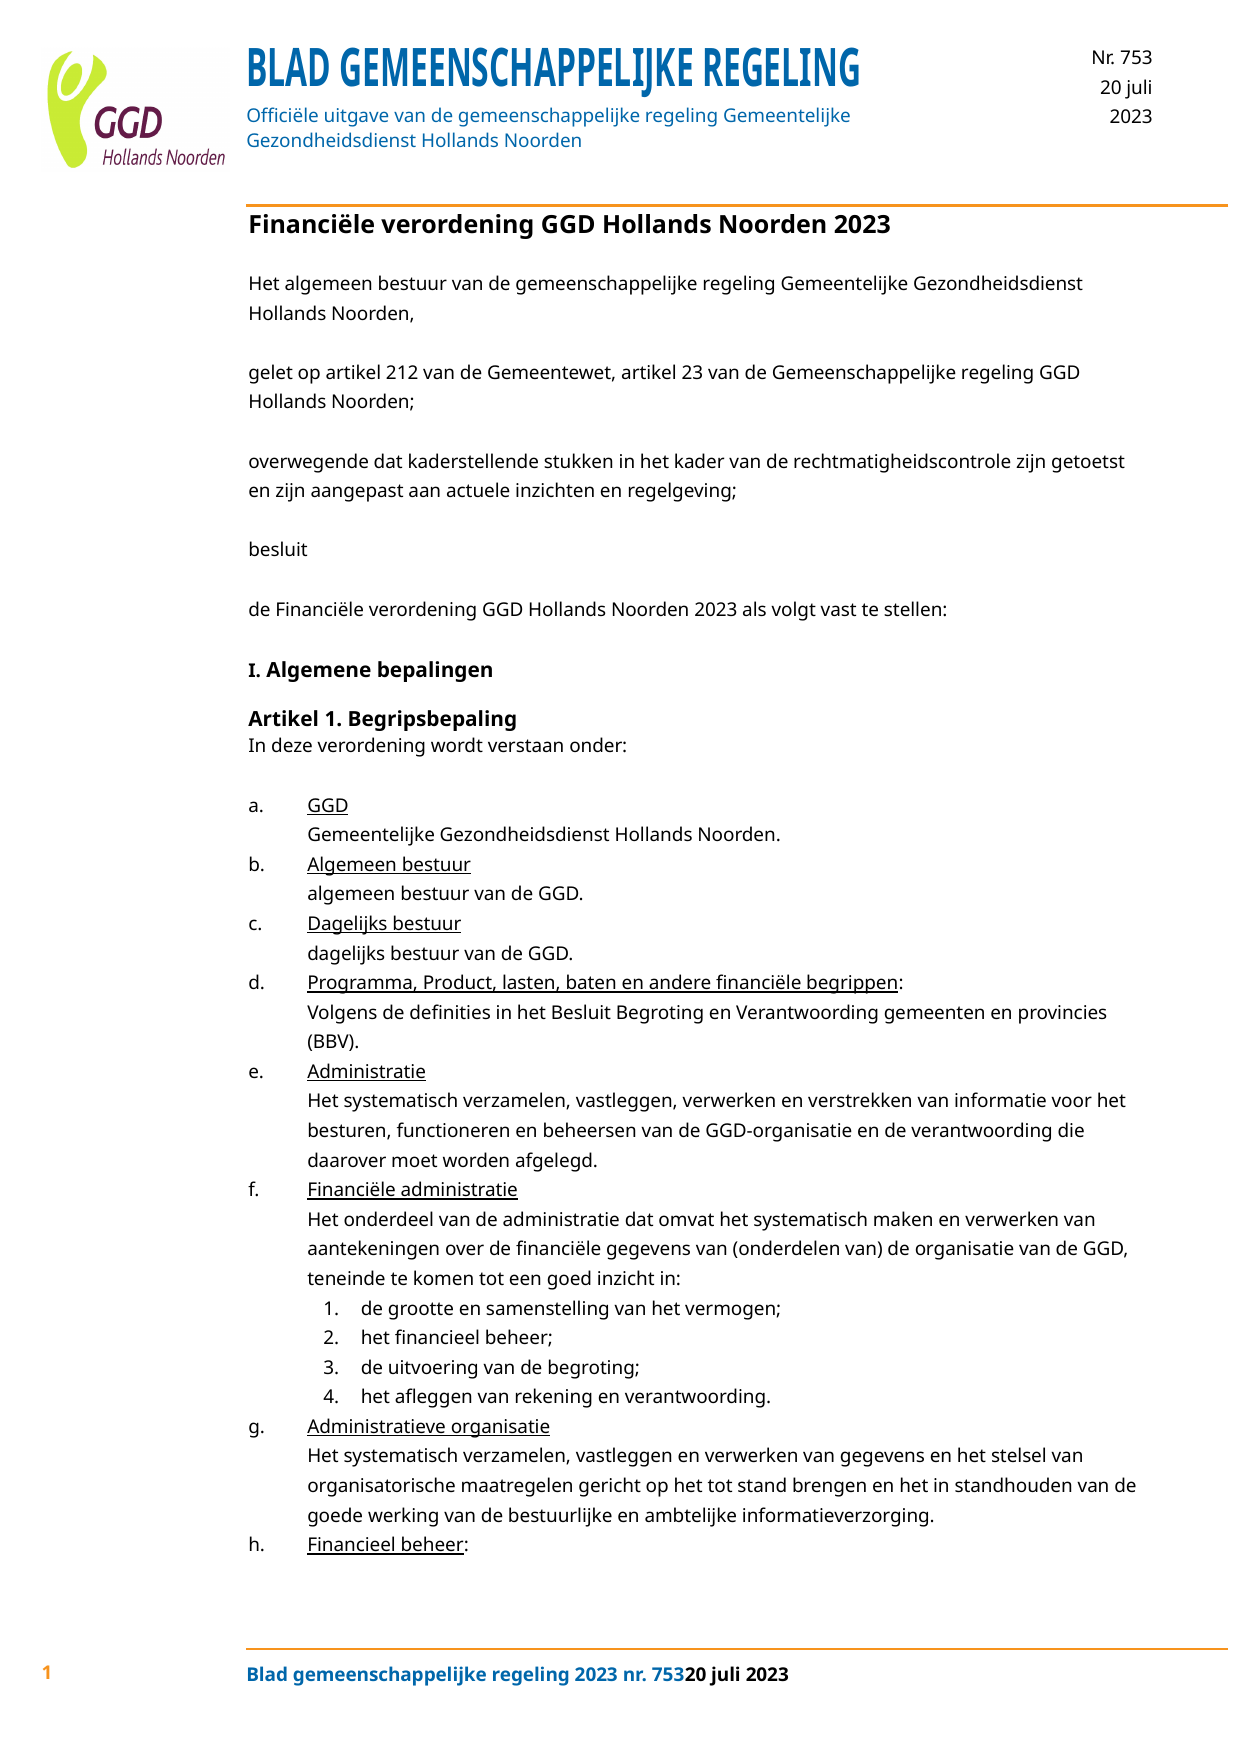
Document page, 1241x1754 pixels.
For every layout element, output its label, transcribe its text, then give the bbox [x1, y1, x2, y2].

list het financieel beheer; [323, 1324, 1152, 1350]
list Programma, Product, lasten, baten en andere financiële begrippen: [248, 969, 1152, 995]
text Financiële verordening GGD Hollands Noorden 2023 [248, 207, 1152, 241]
text I. Algemene bepalingen [248, 655, 1152, 683]
list algemeen bestuur van de GGD. [248, 881, 1152, 906]
text In deze verordening wordt verstaan onder: [248, 733, 1152, 758]
picture [41, 47, 231, 172]
list de uitvoering van de begroting; [323, 1354, 1152, 1379]
text Artikel 1. Begripsbepaling [248, 704, 1152, 733]
list het afleggen van rekening en verantwoording. [323, 1383, 1152, 1409]
text besluit [248, 537, 1152, 562]
list Het systematisch verzamelen, vastleggen en verwerken van gegevens en het stelsel van organisatorische maatregelen gericht op het tot stand brengen en het in standhouden van de goede werking van de bestuurlijke en ambtelijke informatieverzorging. [248, 1443, 1152, 1527]
text overwegende dat kaderstellende stukken in het kader van de rechtmatigheidscontrole zijn getoetst en zijn aangepast aan actuele inzichten en regelgeving; [248, 448, 1152, 503]
list de grootte en samenstelling van het vermogen; [323, 1295, 1152, 1320]
list Algemeen bestuur [248, 851, 1152, 877]
list Financiële administratie [248, 1176, 1152, 1202]
list Administratieve organisatie [248, 1413, 1152, 1439]
text gelet op artikel 212 van de Gemeentewet, artikel 23 van de Gemeenschappelijke regeling GGD Hollands Noorden; [248, 359, 1152, 414]
list Volgens de definities in het Besluit Begroting en Verantwoording gemeenten en provincies (BBV). [248, 999, 1152, 1054]
list Dagelijks bestuur [248, 910, 1152, 936]
list dagelijks bestuur van de GGD. [248, 940, 1152, 965]
list Het onderdeel van de administratie dat omvat het systematisch maken en verwerken van aantekeningen over de financiële gegevens van (onderdelen van) de organisatie van de GGD, teneinde te komen tot een goed inzicht in: [248, 1206, 1152, 1291]
list Het systematisch verzamelen, vastleggen, verwerken en verstrekken van informatie voor het besturen, functioneren en beheersen van de GGD-organisatie en de verantwoording die daarover moet worden afgelegd. [248, 1088, 1152, 1172]
list Financieel beheer: [248, 1531, 1152, 1557]
list Administratie [248, 1058, 1152, 1084]
list Gemeentelijke Gezondheidsdienst Hollands Noorden. [248, 821, 1152, 847]
text Het algemeen bestuur van de gemeenschappelijke regeling Gemeentelijke Gezondheidsdienst Hollands Noorden, [248, 270, 1152, 326]
list GGD [248, 792, 1152, 817]
text de Financiële verordening GGD Hollands Noorden 2023 als volgt vast te stellen: [248, 596, 1152, 621]
